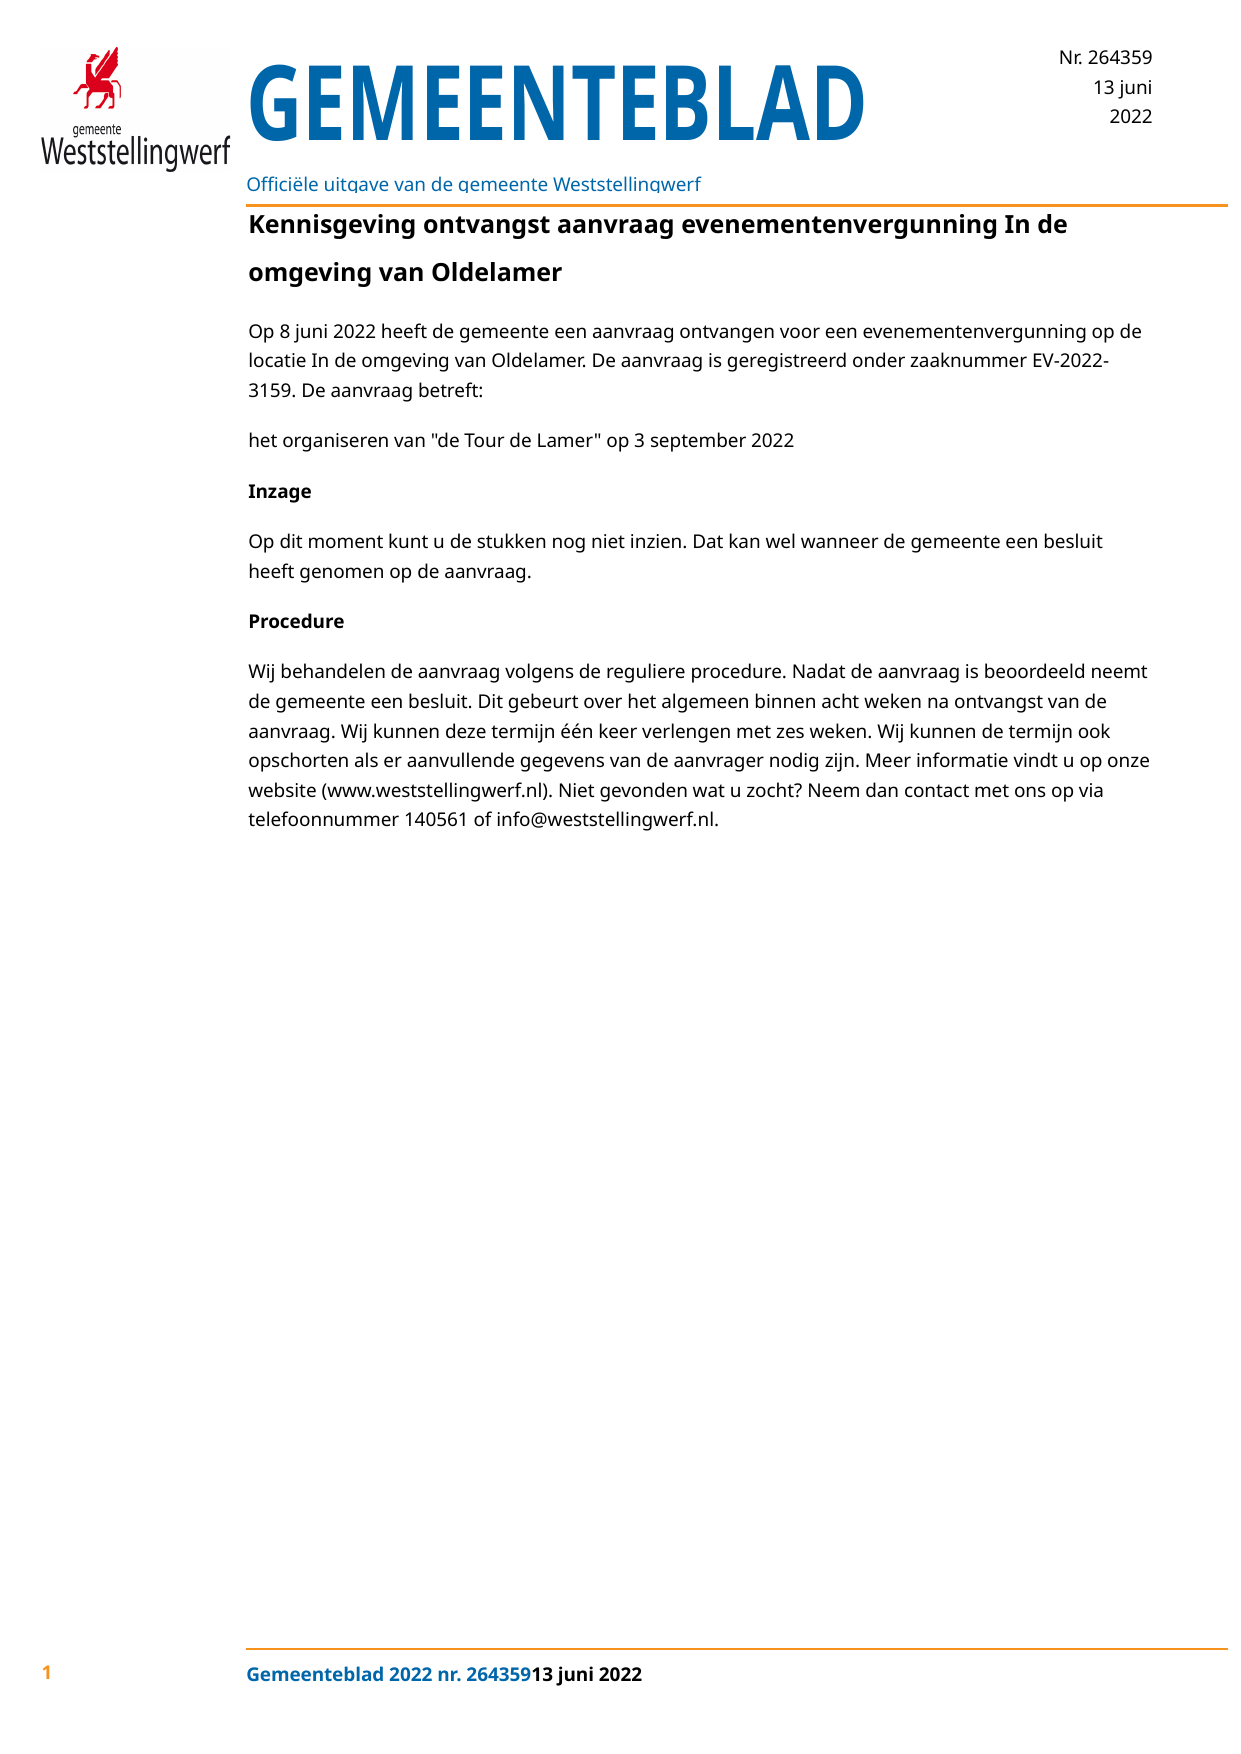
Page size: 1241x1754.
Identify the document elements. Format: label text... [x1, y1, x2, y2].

text Inzage [248, 478, 1152, 504]
text Wij behandelen de aanvraag volgens de reguliere procedure. Nadat de aanvraag is beoordeeld neemt de gemeente een besluit. Dit gebeurt over het algemeen binnen acht weken na ontvangst van de aanvraag. Wij kunnen deze termijn één keer verlengen met zes weken. Wij kunnen de termijn ook opschorten als er aanvullende gegevens van de aanvrager nodig zijn. Meer informatie vindt u op onze website (www.weststellingwerf.nl). Niet gevonden wat u zocht? Neem dan contact met ons op via telefoonnummer 140561 of info@weststellingwerf.nl. [248, 659, 1152, 832]
picture [41, 47, 231, 172]
text Kennisgeving ontvangst aanvraag evenementenvergunning In de omgeving van Oldelamer [248, 207, 1152, 288]
text Op dit moment kunt u de stukken nog niet inzien. Dat kan wel wanneer de gemeente een besluit heeft genomen op de aanvraag. [248, 528, 1152, 584]
text Procedure [248, 608, 1152, 634]
text Op 8 juni 2022 heeft de gemeente een aanvraag ontvangen voor een evenementenvergunning op de locatie In de omgeving van Oldelamer. De aanvraag is geregistreerd onder zaaknummer EV-2022-3159. De aanvraag betreft: [248, 318, 1152, 403]
text het organiseren van "de Tour de Lamer" op 3 september 2022 [248, 427, 1152, 453]
